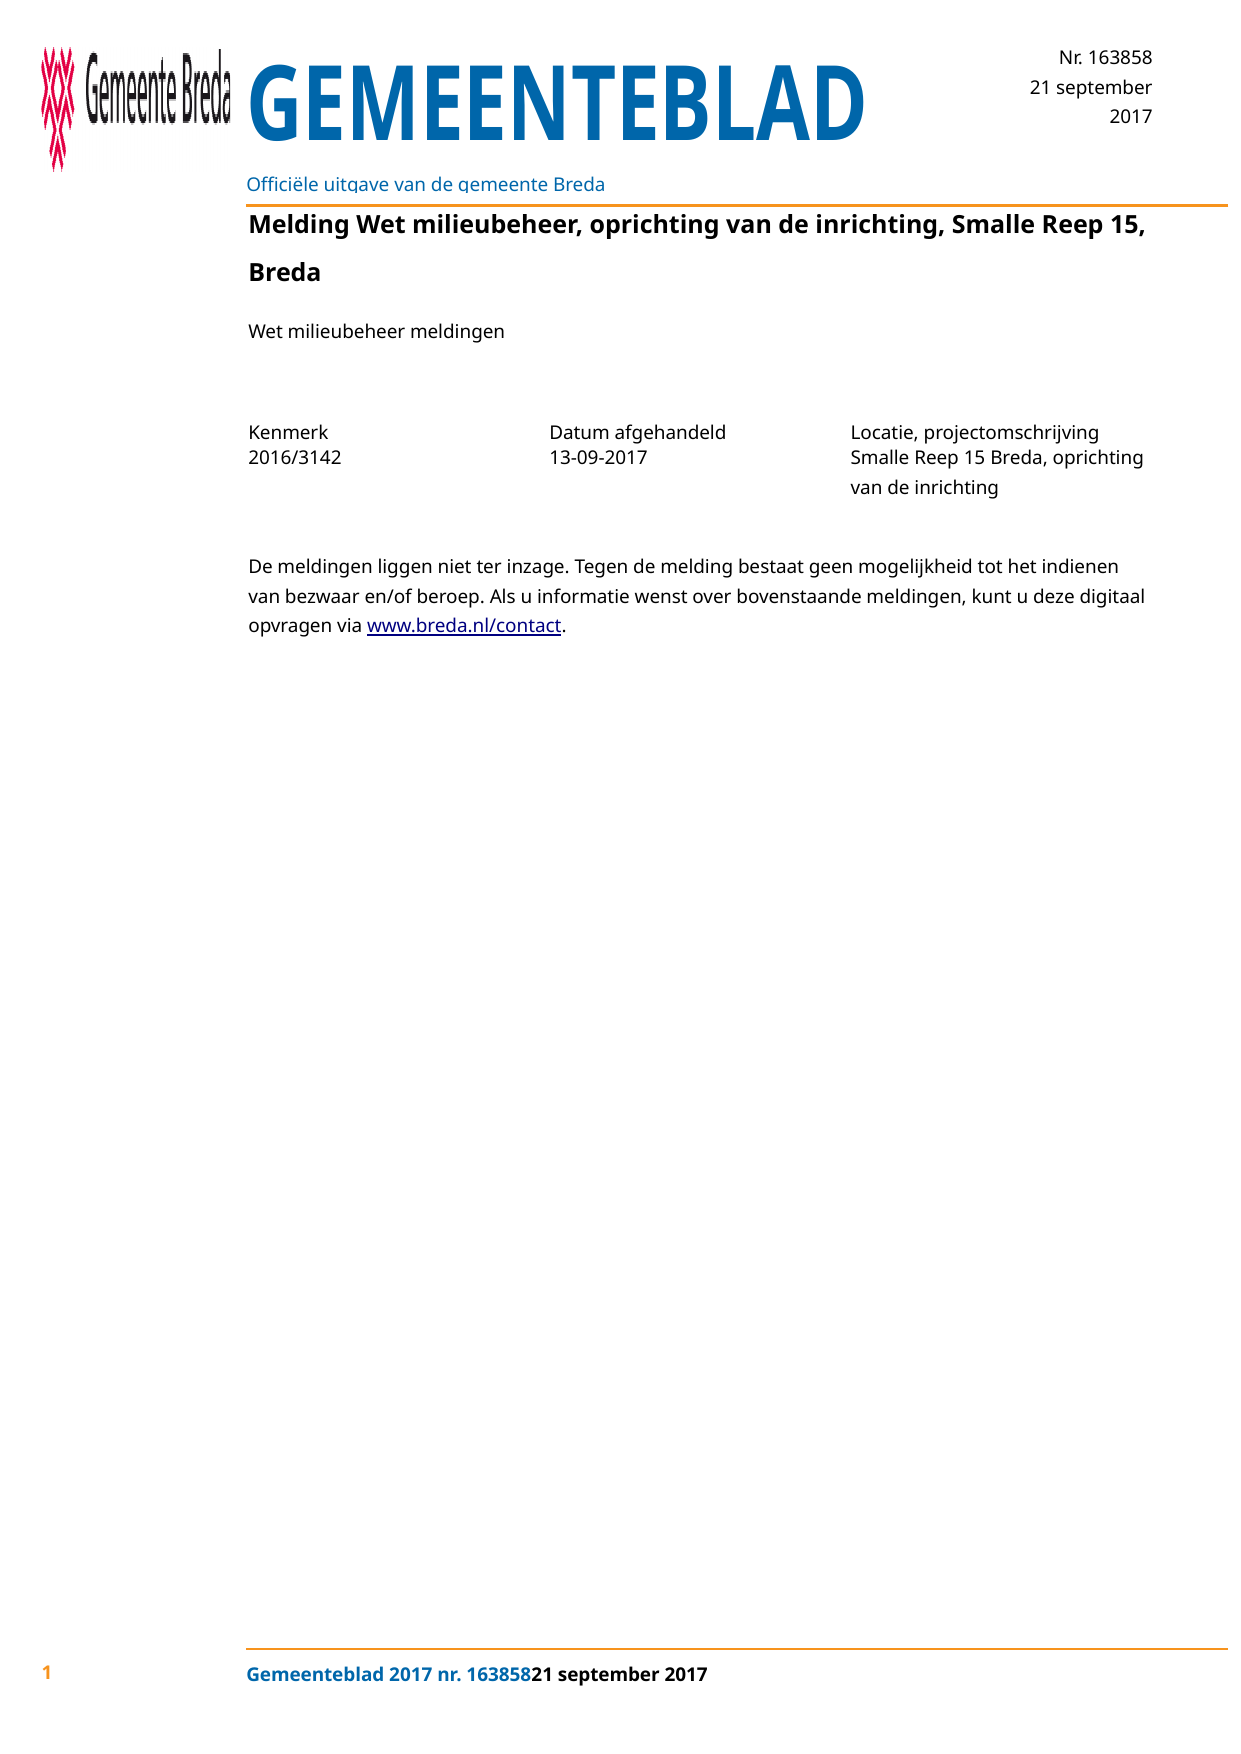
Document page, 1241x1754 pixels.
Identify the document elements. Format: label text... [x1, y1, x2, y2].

text Wet milieubeheer meldingen [248, 318, 1152, 344]
text De meldingen liggen niet ter inzage. Tegen de melding bestaat geen mogelijkheid tot het indienen van bezwaar en/of beroep. Als u informatie wenst over bovenstaande meldingen, kunt u deze digitaal opvragen via www.breda.nl/contact. [248, 553, 1152, 638]
table_cell 13-09-2017 [549, 445, 850, 500]
table_cell Smalle Reep 15 Breda, oprichting van de inrichting [850, 445, 1152, 500]
text Melding Wet milieubeheer, oprichting van de inrichting, Smalle Reep 15, Breda [248, 207, 1152, 288]
table_cell 2016/3142 [248, 445, 549, 500]
table_header Locatie, projectomschrijving [850, 419, 1152, 444]
table_header Kenmerk [248, 419, 549, 444]
picture [41, 47, 231, 172]
table_header Datum afgehandeld [549, 419, 850, 444]
